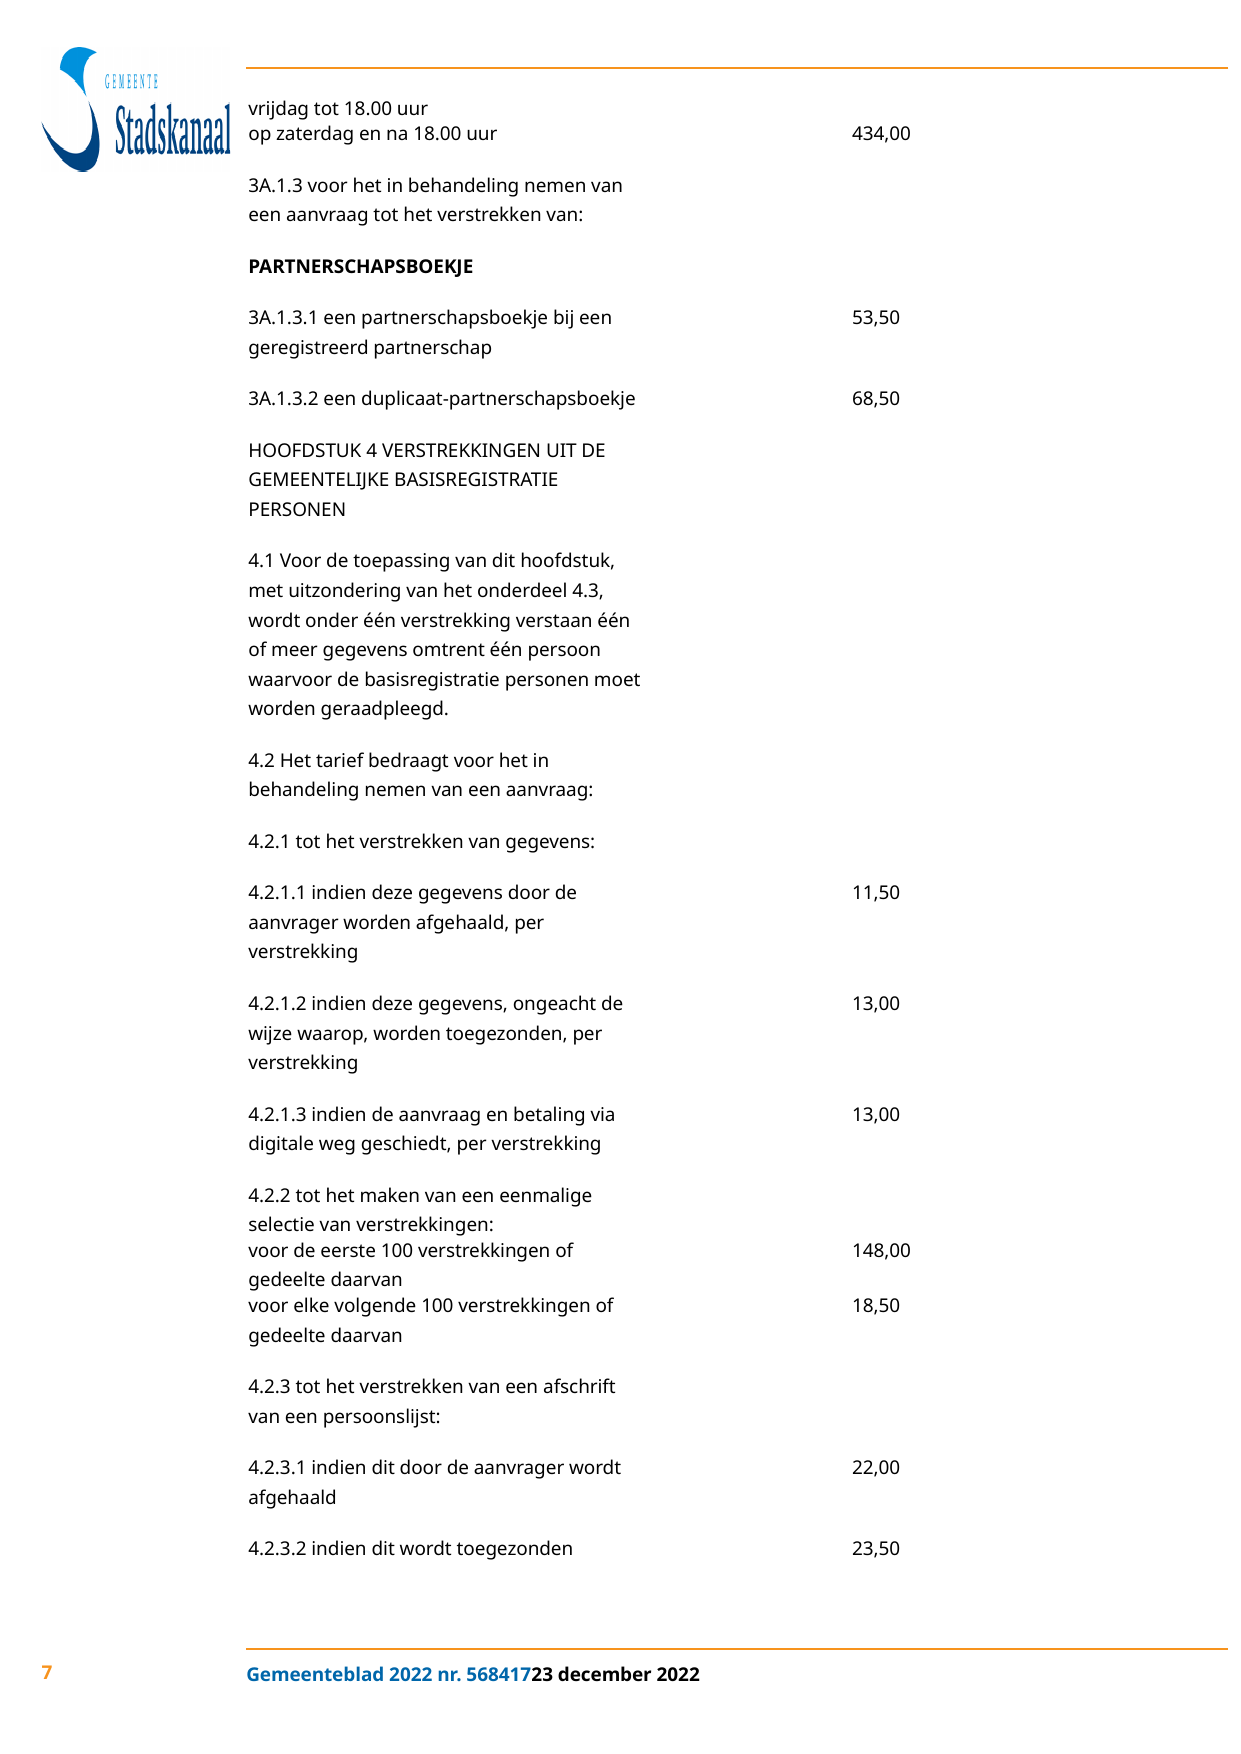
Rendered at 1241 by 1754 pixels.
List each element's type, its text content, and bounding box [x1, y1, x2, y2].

table_cell [652, 990, 852, 1075]
table_cell [248, 360, 652, 386]
table_cell [248, 1429, 652, 1454]
table_cell [652, 548, 852, 721]
table_cell [652, 1293, 852, 1348]
table_cell [852, 828, 1052, 854]
table_cell [248, 227, 652, 253]
table_cell [652, 1561, 852, 1587]
table_cell 4.2.1.1 indien deze gegevens door de aanvrager worden afgehaald, per verstrekking [248, 880, 652, 964]
table_cell [852, 964, 1052, 990]
table_cell [852, 279, 1052, 304]
table_cell [652, 1536, 852, 1561]
table_cell [852, 548, 1052, 721]
table_cell 68,50 [852, 386, 1052, 411]
table_cell [248, 146, 652, 172]
picture [41, 47, 231, 172]
table_cell [652, 411, 852, 437]
table_cell [652, 253, 852, 279]
table_cell [652, 747, 852, 802]
table_cell [248, 1561, 652, 1587]
table_cell [248, 721, 652, 747]
table_cell [852, 1348, 1052, 1373]
table_cell [652, 146, 852, 172]
table_cell 4.2.1 tot het verstrekken van gegevens: [248, 828, 652, 854]
table_cell 23,50 [852, 1536, 1052, 1561]
table_cell 4.2.2 tot het maken van een eenmalige selectie van verstrekkingen: [248, 1182, 652, 1237]
table_cell [852, 437, 1052, 522]
table_cell [852, 360, 1052, 386]
table_cell [248, 1156, 652, 1182]
table_cell [652, 305, 852, 360]
table_cell [652, 828, 852, 854]
table_cell [248, 854, 652, 879]
table_cell [652, 1374, 852, 1429]
table_cell 11,50 [852, 880, 1052, 964]
table_cell [652, 522, 852, 548]
table_cell [852, 522, 1052, 548]
table_cell [652, 1348, 852, 1373]
table_cell 3A.1.3.2 een duplicaat-partnerschapsboekje [248, 386, 652, 411]
table_cell [652, 1237, 852, 1292]
table_cell [652, 1429, 852, 1454]
table_cell [652, 880, 852, 964]
table_cell [852, 172, 1052, 227]
table_cell 3A.1.3.1 een partnerschapsboekje bij een geregistreerd partnerschap [248, 305, 652, 360]
table_cell [248, 522, 652, 548]
table_cell [652, 1075, 852, 1101]
table_cell [248, 1348, 652, 1373]
table_cell [652, 95, 852, 121]
table_cell [248, 802, 652, 828]
table_cell [852, 95, 1052, 121]
table_cell [652, 1101, 852, 1156]
table_cell [652, 854, 852, 879]
table_cell [652, 437, 852, 522]
table_cell 4.1 Voor de toepassing van dit hoofdstuk, met uitzondering van het onderdeel 4.3, wordt onder één verstrekking verstaan één of meer gegevens omtrent één persoon waarvoor de basisregistratie personen moet worden geraadpleegd. [248, 548, 652, 721]
table_cell 4.2.3.1 indien dit door de aanvrager wordt afgehaald [248, 1455, 652, 1510]
table_cell 434,00 [852, 121, 1052, 146]
table_cell [652, 121, 852, 146]
table_cell 4.2.3.2 indien dit wordt toegezonden [248, 1536, 652, 1561]
table_cell 13,00 [852, 1101, 1052, 1156]
table_cell [248, 1075, 652, 1101]
table_cell [652, 1156, 852, 1182]
table_cell [652, 1455, 852, 1510]
table_cell voor de eerste 100 verstrekkingen of gedeelte daarvan [248, 1237, 652, 1292]
table_cell [852, 747, 1052, 802]
table_cell [852, 854, 1052, 879]
table_cell vrijdag tot 18.00 uur [248, 95, 652, 121]
table_cell 3A.1.3 voor het in behandeling nemen van een aanvraag tot het verstrekken van: [248, 172, 652, 227]
table_cell [652, 386, 852, 411]
table_cell 4.2.1.3 indien de aanvraag en betaling via digitale weg geschiedt, per verstrekking [248, 1101, 652, 1156]
table_cell [652, 1510, 852, 1536]
table_cell [652, 802, 852, 828]
table_cell [248, 279, 652, 304]
table_cell 13,00 [852, 990, 1052, 1075]
table_cell 148,00 [852, 1237, 1052, 1292]
table_cell 4.2.3 tot het verstrekken van een afschrift van een persoonslijst: [248, 1374, 652, 1429]
table_cell [852, 253, 1052, 279]
table_cell [248, 964, 652, 990]
table_cell [652, 964, 852, 990]
table_cell [652, 227, 852, 253]
table_cell [248, 1510, 652, 1536]
table_cell [852, 802, 1052, 828]
table_cell [248, 411, 652, 437]
table_cell [852, 1429, 1052, 1454]
table_cell 53,50 [852, 305, 1052, 360]
table_cell [852, 227, 1052, 253]
table_cell op zaterdag en na 18.00 uur [248, 121, 652, 146]
table_cell [652, 172, 852, 227]
table_cell [852, 721, 1052, 747]
table_cell [652, 360, 852, 386]
table_cell [852, 1075, 1052, 1101]
table_cell [852, 1510, 1052, 1536]
table_cell PARTNERSCHAPSBOEKJE [248, 253, 652, 279]
table_cell 4.2 Het tarief bedraagt voor het in behandeling nemen van een aanvraag: [248, 747, 652, 802]
table_cell [652, 721, 852, 747]
table_cell 4.2.1.2 indien deze gegevens, ongeacht de wijze waarop, worden toegezonden, per verstrekking [248, 990, 652, 1075]
table_cell [652, 1182, 852, 1237]
table_cell [852, 1182, 1052, 1237]
table_cell [652, 279, 852, 304]
table_cell [852, 1374, 1052, 1429]
table_cell 18,50 [852, 1293, 1052, 1348]
table_cell [852, 1156, 1052, 1182]
table_cell [852, 1561, 1052, 1587]
table_cell 22,00 [852, 1455, 1052, 1510]
table_cell [852, 411, 1052, 437]
table_cell voor elke volgende 100 verstrekkingen of gedeelte daarvan [248, 1293, 652, 1348]
table_cell [852, 146, 1052, 172]
table_cell HOOFDSTUK 4 VERSTREKKINGEN UIT DE GEMEENTELIJKE BASISREGISTRATIE PERSONEN [248, 437, 652, 522]
